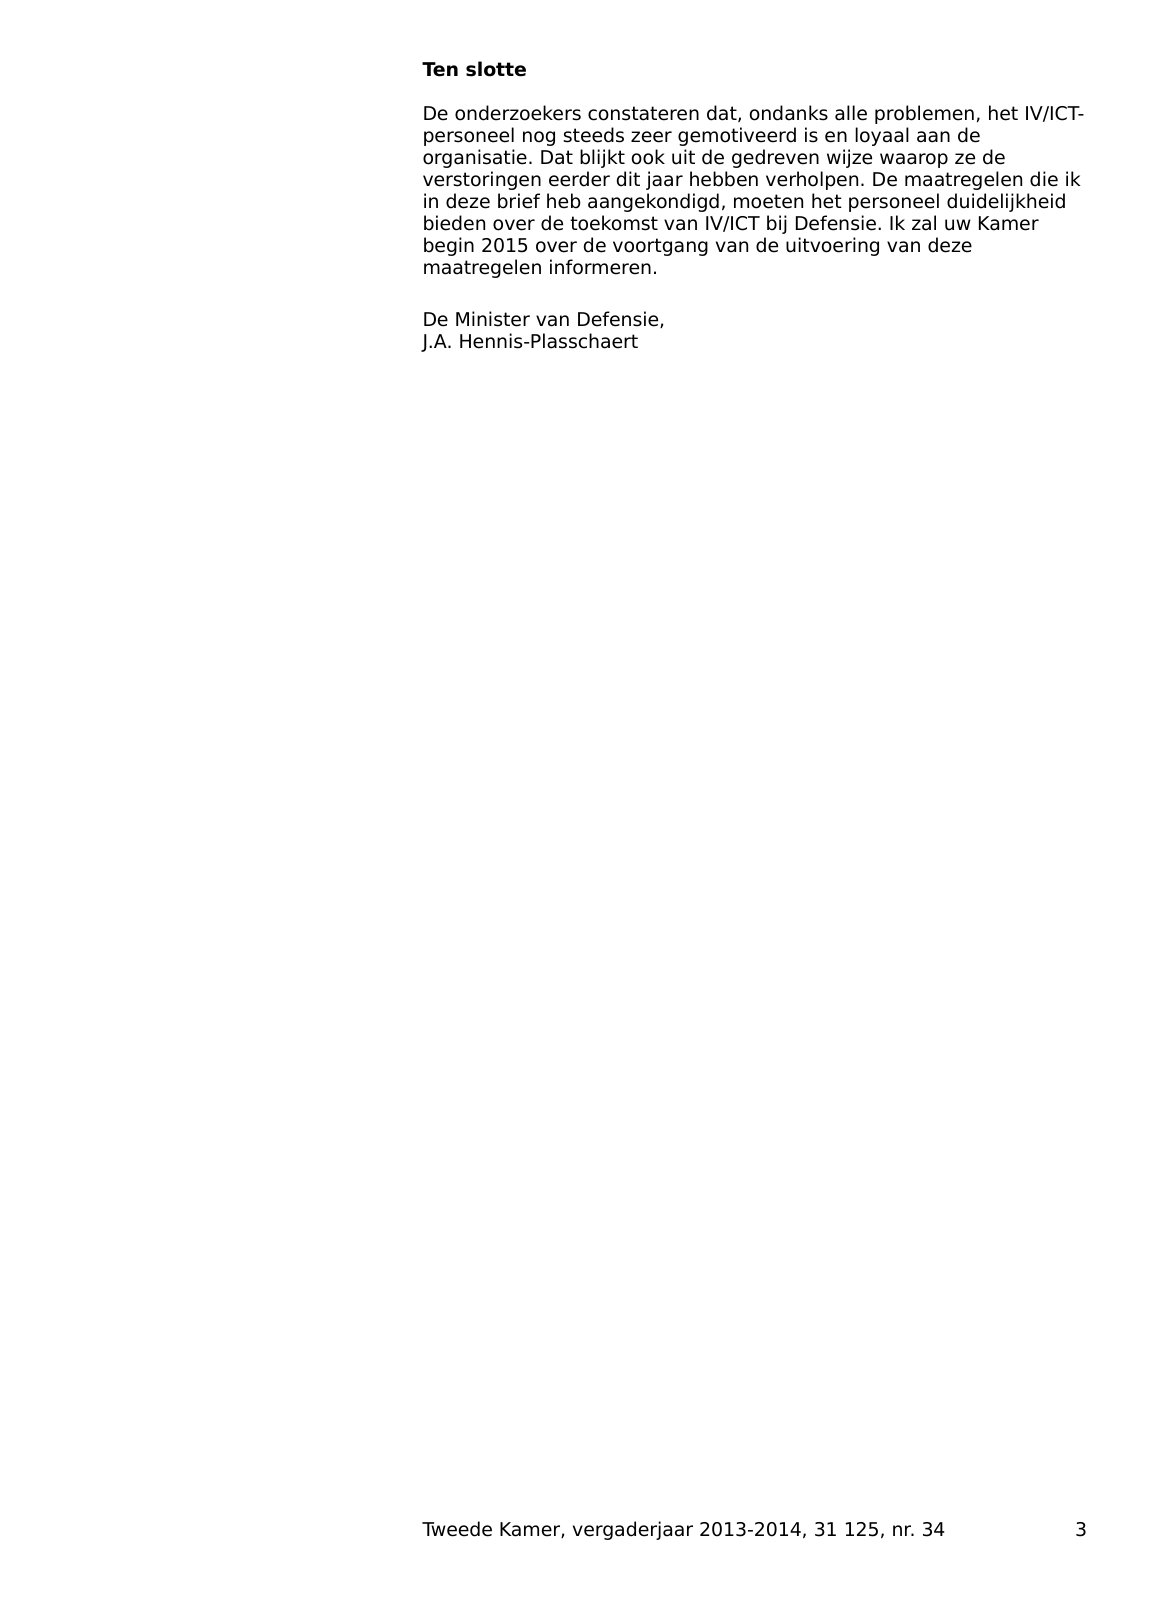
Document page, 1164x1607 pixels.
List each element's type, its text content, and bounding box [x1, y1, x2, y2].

subtitle Ten slotte [422, 59, 1087, 81]
text De Minister van Defensie, J.A. Hennis-Plasschaert [422, 309, 1087, 353]
text De onderzoekers constateren dat, ondanks alle problemen, het IV/ICT-personeel nog steeds zeer gemotiveerd is en loyaal aan de organisatie. Dat blijkt ook uit de gedreven wijze waarop ze de verstoringen eerder dit jaar hebben verholpen. De maatregelen die ik in deze brief heb aangekondigd, moeten het personeel duidelijkheid bieden over de toekomst van IV/ICT bij Defensie. Ik zal uw Kamer begin 2015 over de voortgang van de uitvoering van deze maatregelen informeren. [422, 103, 1087, 279]
